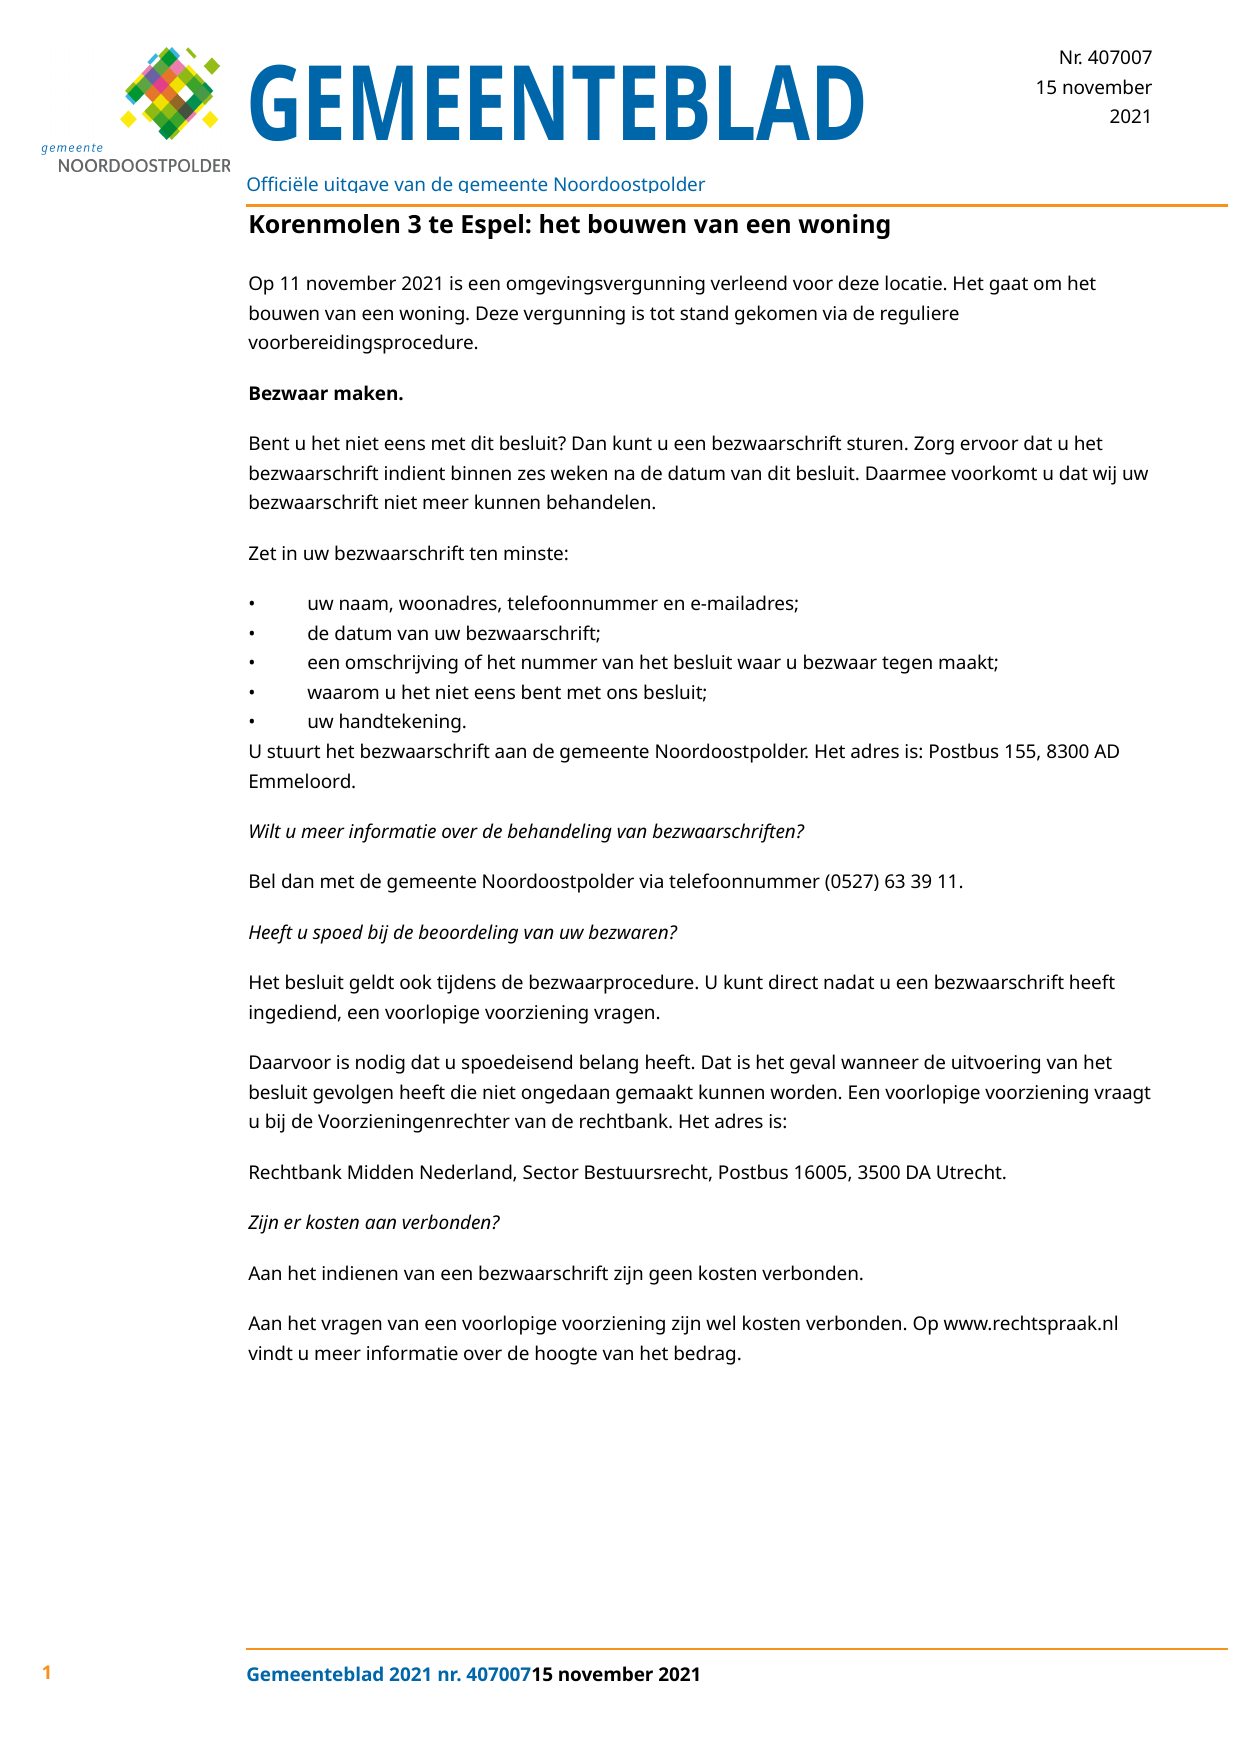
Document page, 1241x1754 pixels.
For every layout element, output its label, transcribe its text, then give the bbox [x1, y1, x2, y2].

list waarom u het niet eens bent met ons besluit; [248, 679, 1152, 705]
text Aan het vragen van een voorlopige voorziening zijn wel kosten verbonden. Op www.rechtspraak.nl vindt u meer informatie over de hoogte van het bedrag. [248, 1310, 1152, 1366]
list een omschrijving of het nummer van het besluit waar u bezwaar tegen maakt; [248, 649, 1152, 675]
text Zet in uw bezwaarschrift ten minste: [248, 540, 1152, 566]
list uw handtekening. [248, 709, 1152, 734]
text Bel dan met de gemeente Noordoostpolder via telefoonnummer (0527) 63 39 11. [248, 869, 1152, 894]
text Zijn er kosten aan verbonden? [248, 1209, 1152, 1235]
text Bent u het niet eens met dit besluit? Dan kunt u een bezwaarschrift sturen. Zorg ervoor dat u het bezwaarschrift indient binnen zes weken na de datum van dit besluit. Daarmee voorkomt u dat wij uw bezwaarschrift niet meer kunnen behandelen. [248, 430, 1152, 515]
list de datum van uw bezwaarschrift; [248, 620, 1152, 646]
text Bezwaar maken. [248, 380, 1152, 406]
text Daarvoor is nodig dat u spoedeisend belang heeft. Dat is het geval wanneer de uitvoering van het besluit gevolgen heeft die niet ongedaan gemaakt kunnen worden. Een voorlopige voorziening vraagt u bij de Voorzieningenrechter van de rechtbank. Het adres is: [248, 1049, 1152, 1134]
text Rechtbank Midden Nederland, Sector Bestuursrecht, Postbus 16005, 3500 DA Utrecht. [248, 1159, 1152, 1185]
text Op 11 november 2021 is een omgevingsvergunning verleend voor deze locatie. Het gaat om het bouwen van een woning. Deze vergunning is tot stand gekomen via de reguliere voorbereidingsprocedure. [248, 270, 1152, 355]
text Korenmolen 3 te Espel: het bouwen van een woning [248, 207, 1152, 241]
text U stuurt het bezwaarschrift aan de gemeente Noordoostpolder. Het adres is: Postbus 155, 8300 AD Emmeloord. [248, 738, 1152, 793]
text Het besluit geldt ook tijdens de bezwaarprocedure. U kunt direct nadat u een bezwaarschrift heeft ingediend, een voorlopige voorziening vragen. [248, 969, 1152, 1025]
text Heeft u spoed bij de beoordeling van uw bezwaren? [248, 919, 1152, 945]
text Aan het indienen van een bezwaarschrift zijn geen kosten verbonden. [248, 1260, 1152, 1286]
picture [41, 47, 231, 172]
list uw naam, woonadres, telefoonnummer en e-mailadres; [248, 590, 1152, 616]
text Wilt u meer informatie over de behandeling van bezwaarschriften? [248, 818, 1152, 844]
